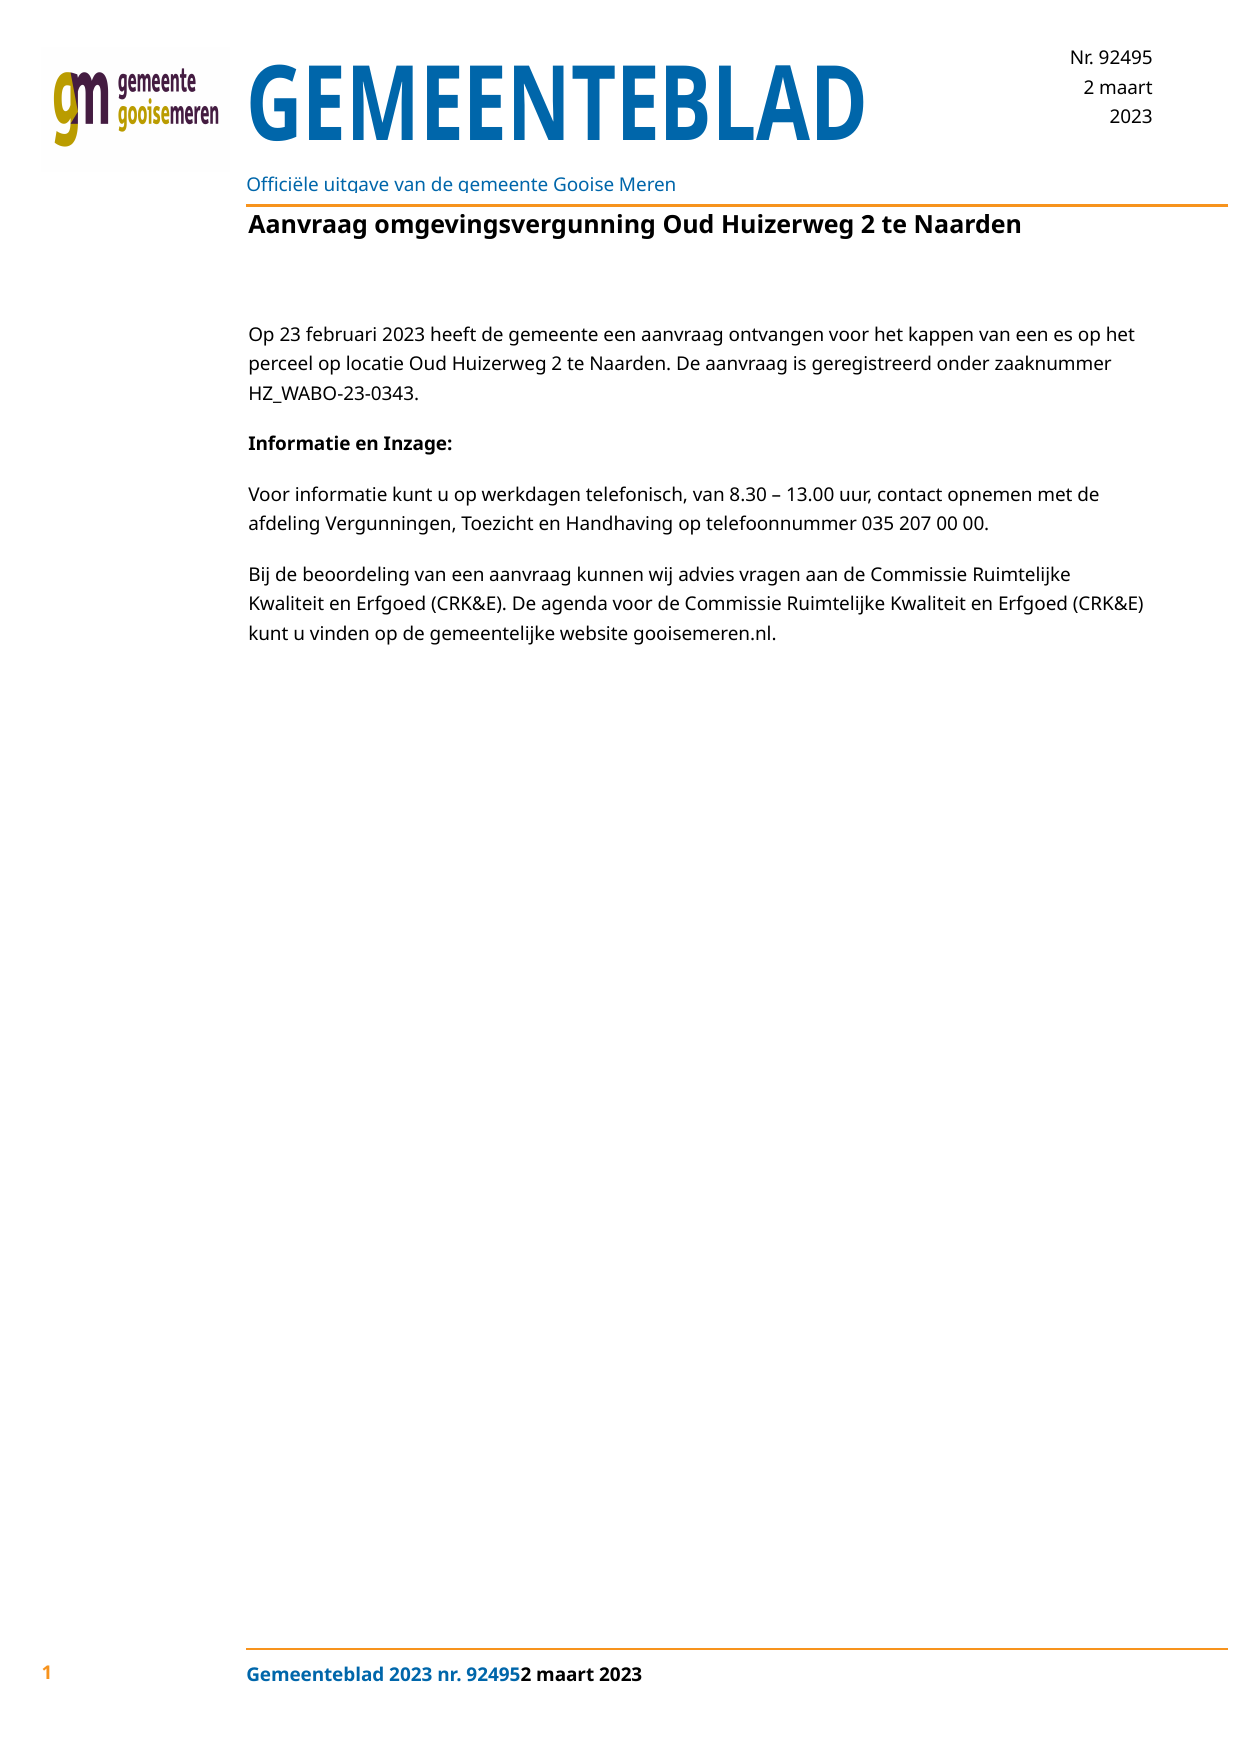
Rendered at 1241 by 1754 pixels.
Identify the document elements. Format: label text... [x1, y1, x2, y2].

text Informatie en Inzage: [248, 430, 1152, 456]
picture [41, 47, 231, 172]
text Aanvraag omgevingsvergunning Oud Huizerweg 2 te Naarden [248, 207, 1152, 241]
text Op 23 februari 2023 heeft de gemeente een aanvraag ontvangen voor het kappen van een es op het perceel op locatie Oud Huizerweg 2 te Naarden. De aanvraag is geregistreerd onder zaaknummer HZ_WABO-23-0343. [248, 321, 1152, 406]
text Voor informatie kunt u op werkdagen telefonisch, van 8.30 – 13.00 uur, contact opnemen met de afdeling Vergunningen, Toezicht en Handhaving op telefoonnummer 035 207 00 00. [248, 481, 1152, 536]
text Bij de beoordeling van een aanvraag kunnen wij advies vragen aan de Commissie Ruimtelijke Kwaliteit en Erfgoed (CRK&E). De agenda voor de Commissie Ruimtelijke Kwaliteit en Erfgoed (CRK&E) kunt u vinden op de gemeentelijke website gooisemeren.nl. [248, 561, 1152, 646]
